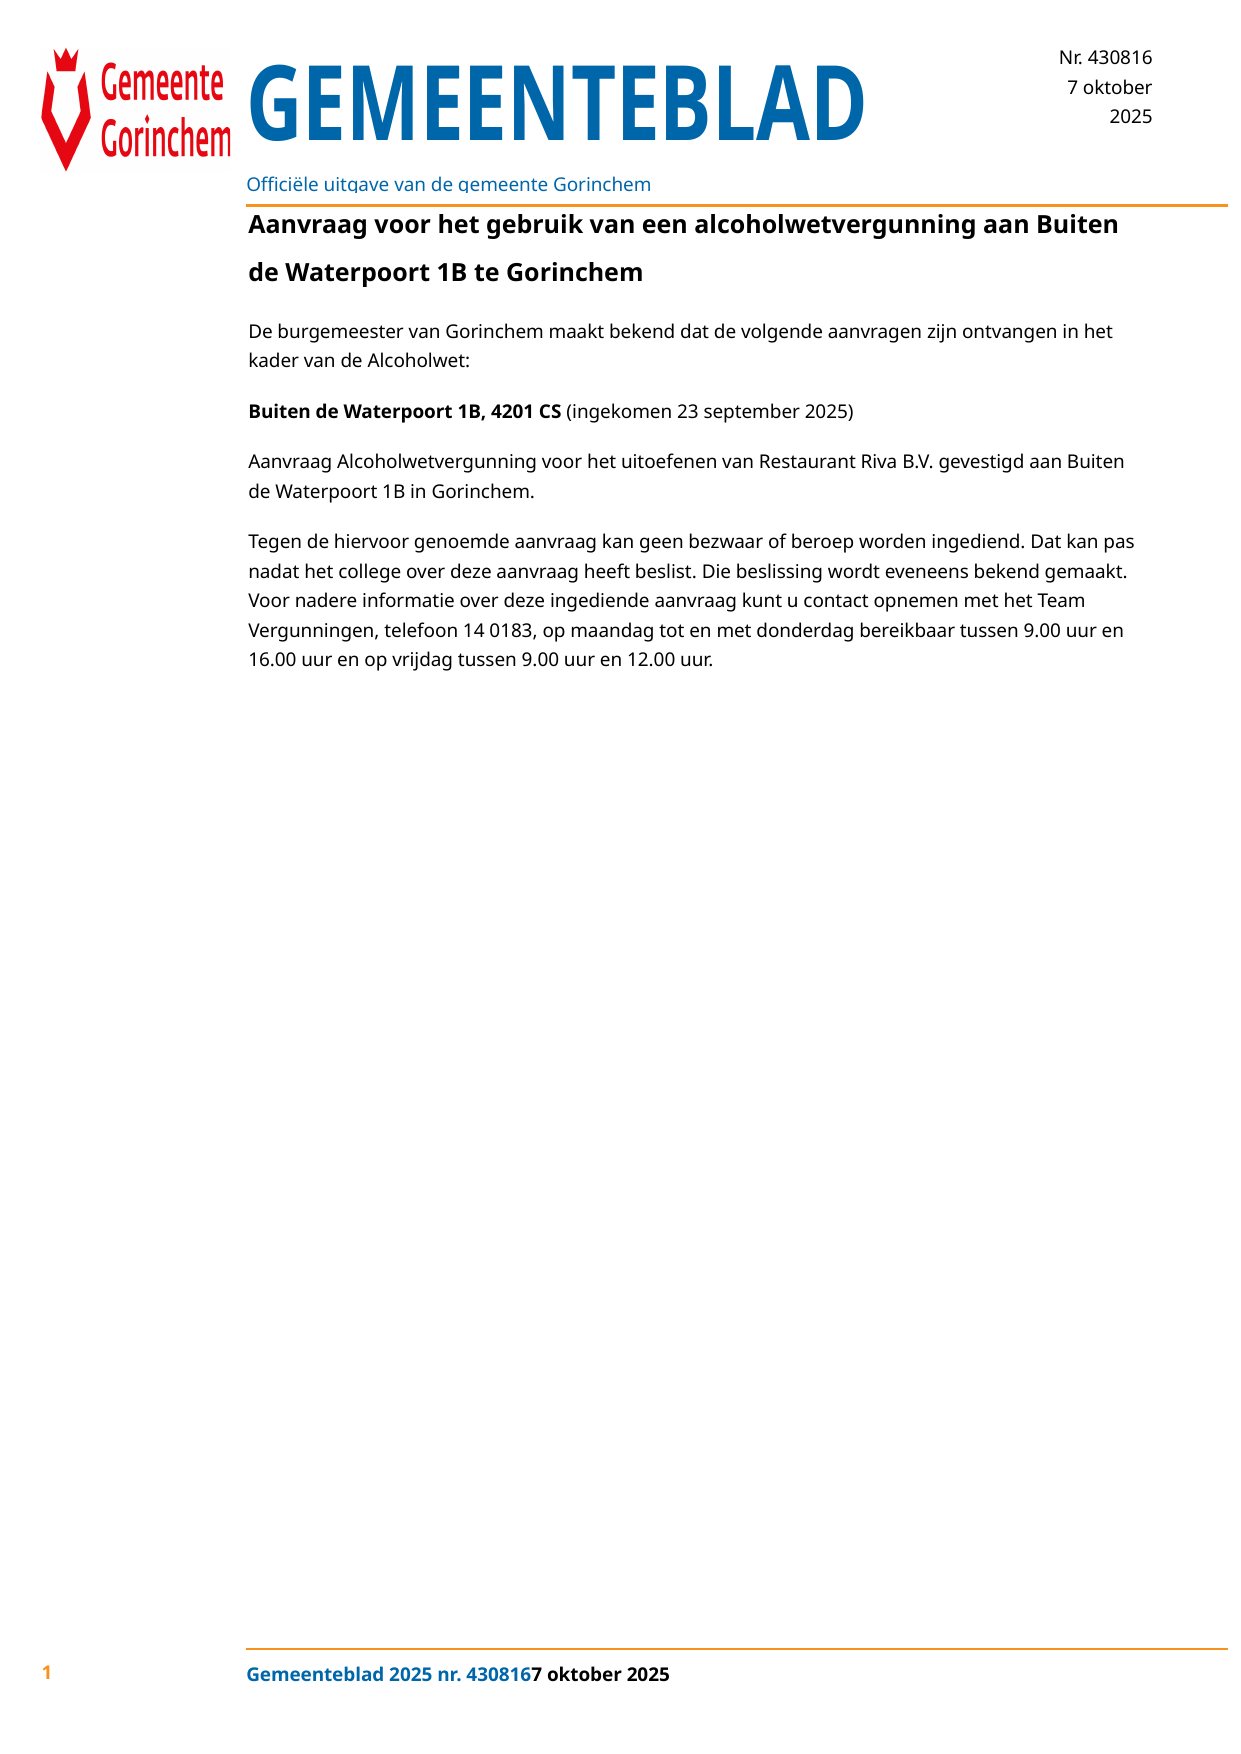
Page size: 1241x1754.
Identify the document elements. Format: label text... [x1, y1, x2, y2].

text Aanvraag voor het gebruik van een alcoholwetvergunning aan Buiten de Waterpoort 1B te Gorinchem [248, 207, 1152, 288]
picture [41, 47, 231, 172]
text Tegen de hiervoor genoemde aanvraag kan geen bezwaar of beroep worden ingediend. Dat kan pas nadat het college over deze aanvraag heeft beslist. Die beslissing wordt eveneens bekend gemaakt. Voor nadere informatie over deze ingediende aanvraag kunt u contact opnemen met het Team Vergunningen, telefoon 14 0183, op maandag tot en met donderdag bereikbaar tussen 9.00 uur en 16.00 uur en op vrijdag tussen 9.00 uur en 12.00 uur. [248, 528, 1152, 672]
text Aanvraag Alcoholwetvergunning voor het uitoefenen van Restaurant Riva B.V. gevestigd aan Buiten de Waterpoort 1B in Gorinchem. [248, 448, 1152, 504]
text De burgemeester van Gorinchem maakt bekend dat de volgende aanvragen zijn ontvangen in het kader van de Alcoholwet: [248, 318, 1152, 373]
text Buiten de Waterpoort 1B, 4201 CS (ingekomen 23 september 2025) [248, 398, 1152, 424]
